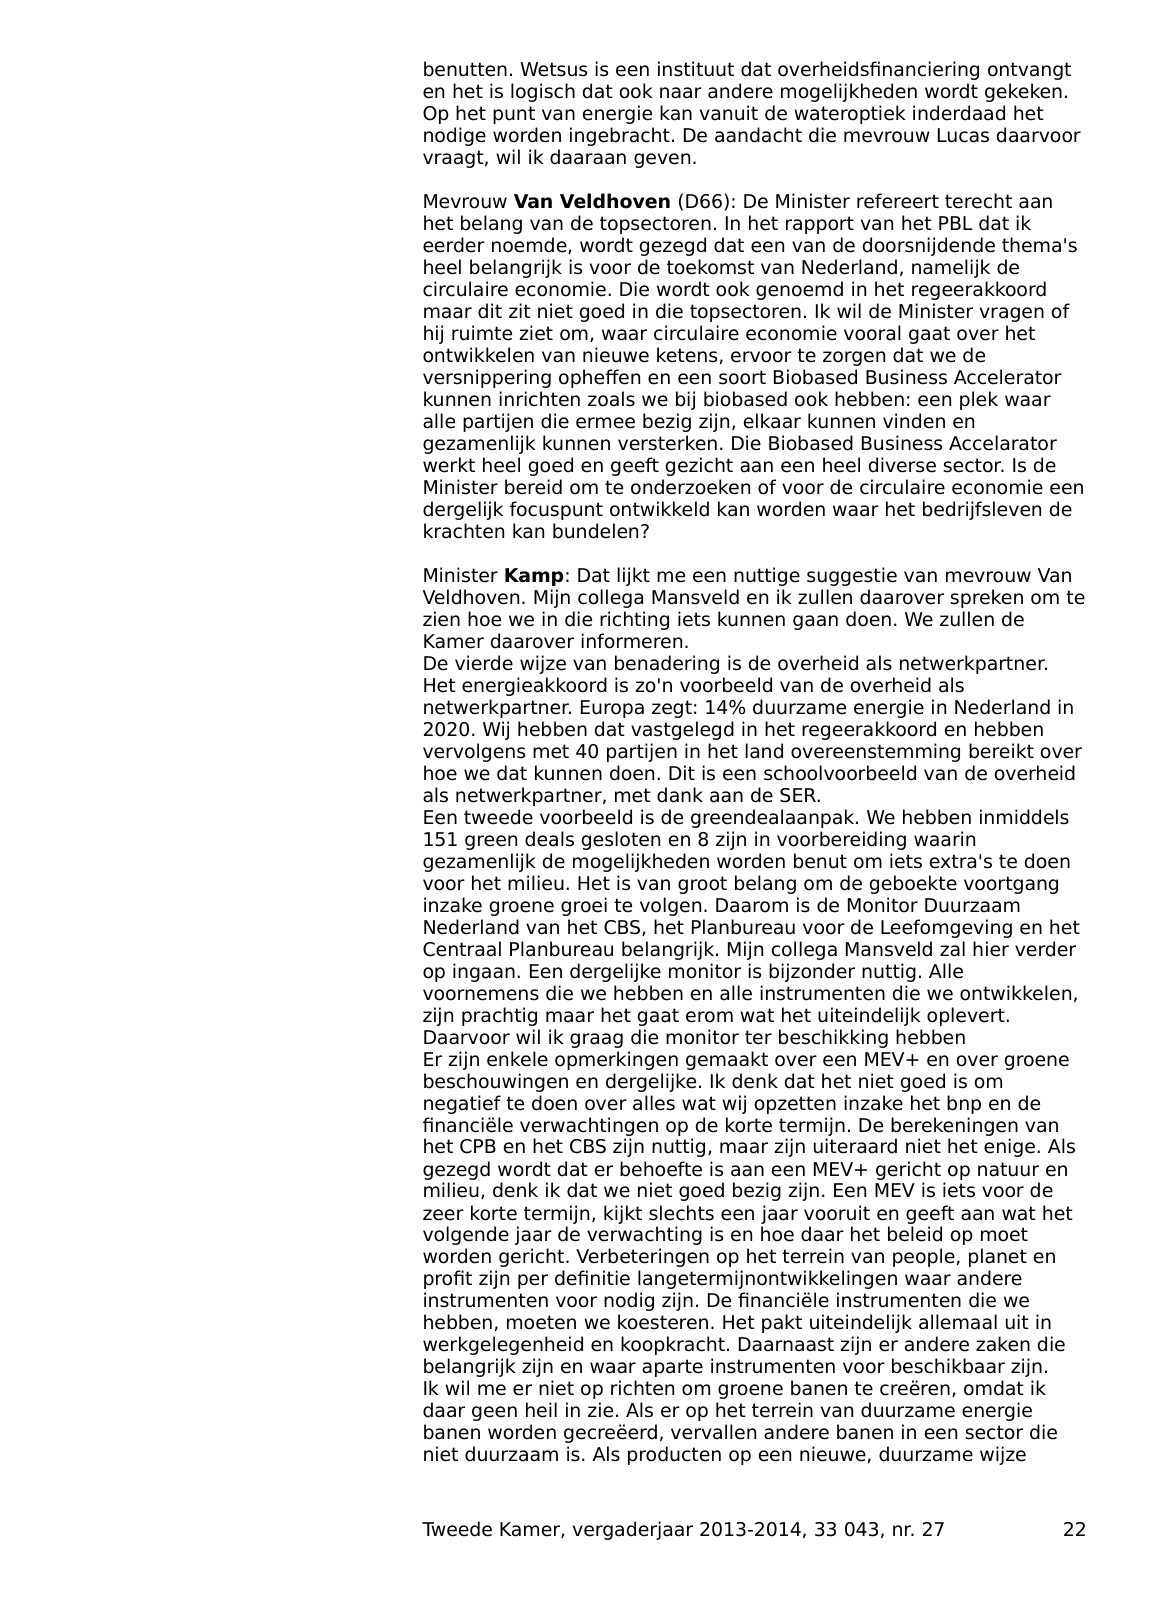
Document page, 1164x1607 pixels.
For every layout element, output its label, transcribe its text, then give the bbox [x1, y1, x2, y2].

text De vierde wijze van benadering is de overheid als netwerkpartner. Het energieakkoord is zo'n voorbeeld van de overheid als netwerkpartner. Europa zegt: 14% duurzame energie in Nederland in 2020. Wij hebben dat vastgelegd in het regeerakkoord en hebben vervolgens met 40 partijen in het land overeenstemming bereikt over hoe we dat kunnen doen. Dit is een schoolvoorbeeld van de overheid als netwerkpartner, met dank aan de SER. [422, 653, 1087, 807]
text Een tweede voorbeeld is de greendealaanpak. We hebben inmiddels 151 green deals gesloten en 8 zijn in voorbereiding waarin gezamenlijk de mogelijkheden worden benut om iets extra's te doen voor het milieu. Het is van groot belang om de geboekte voortgang inzake groene groei te volgen. Daarom is de Monitor Duurzaam Nederland van het CBS, het Planbureau voor de Leefomgeving en het Centraal Planbureau belangrijk. Mijn collega Mansveld zal hier verder op ingaan. Een dergelijke monitor is bijzonder nuttig. Alle voornemens die we hebben en alle instrumenten die we ontwikkelen, zijn prachtig maar het gaat erom wat het uiteindelijk oplevert. Daarvoor wil ik graag die monitor ter beschikking hebben [422, 807, 1087, 1048]
text Mevrouw Van Veldhoven (D66): De Minister refereert terecht aan het belang van de topsectoren. In het rapport van het PBL dat ik eerder noemde, wordt gezegd dat een van de doorsnijdende thema's heel belangrijk is voor de toekomst van Nederland, namelijk de circulaire economie. Die wordt ook genoemd in het regeerakkoord maar dit zit niet goed in die topsectoren. Ik wil de Minister vragen of hij ruimte ziet om, waar circulaire economie vooral gaat over het ontwikkelen van nieuwe ketens, ervoor te zorgen dat we de versnippering opheffen en een soort Biobased Business Accelerator kunnen inrichten zoals we bij biobased ook hebben: een plek waar alle partijen die ermee bezig zijn, elkaar kunnen vinden en gezamenlijk kunnen versterken. Die Biobased Business Accelarator werkt heel goed en geeft gezicht aan een heel diverse sector. Is de Minister bereid om te onderzoeken of voor de circulaire economie een dergelijk focuspunt ontwikkeld kan worden waar het bedrijfsleven de krachten kan bundelen? [422, 191, 1087, 543]
text Er zijn enkele opmerkingen gemaakt over een MEV+ en over groene beschouwingen en dergelijke. Ik denk dat het niet goed is om negatief te doen over alles wat wij opzetten inzake het bnp en de financiële verwachtingen op de korte termijn. De berekeningen van het CPB en het CBS zijn nuttig, maar zijn uiteraard niet het enige. Als gezegd wordt dat er behoefte is aan een MEV+ gericht op natuur en milieu, denk ik dat we niet goed bezig zijn. Een MEV is iets voor de zeer korte termijn, kijkt slechts een jaar vooruit en geeft aan wat het volgende jaar de verwachting is en hoe daar het beleid op moet worden gericht. Verbeteringen op het terrein van people, planet en profit zijn per definitie langetermijnontwikkelingen waar andere instrumenten voor nodig zijn. De financiële instrumenten die we hebben, moeten we koesteren. Het pakt uiteindelijk allemaal uit in werkgelegenheid en koopkracht. Daarnaast zijn er andere zaken die belangrijk zijn en waar aparte instrumenten voor beschikbaar zijn. [422, 1048, 1087, 1378]
text Minister Kamp: Dat lijkt me een nuttige suggestie van mevrouw Van Veldhoven. Mijn collega Mansveld en ik zullen daarover spreken om te zien hoe we in die richting iets kunnen gaan doen. We zullen de Kamer daarover informeren. [422, 565, 1087, 653]
text Ik wil me er niet op richten om groene banen te creëren, omdat ik daar geen heil in zie. Als er op het terrein van duurzame energie banen worden gecreëerd, vervallen andere banen in een sector die niet duurzaam is. Als producten op een nieuwe, duurzame wijze [422, 1378, 1087, 1466]
text benutten. Wetsus is een instituut dat overheidsfinanciering ontvangt en het is logisch dat ook naar andere mogelijkheden wordt gekeken. Op het punt van energie kan vanuit de wateroptiek inderdaad het nodige worden ingebracht. De aandacht die mevrouw Lucas daarvoor vraagt, wil ik daaraan geven. [422, 59, 1087, 169]
